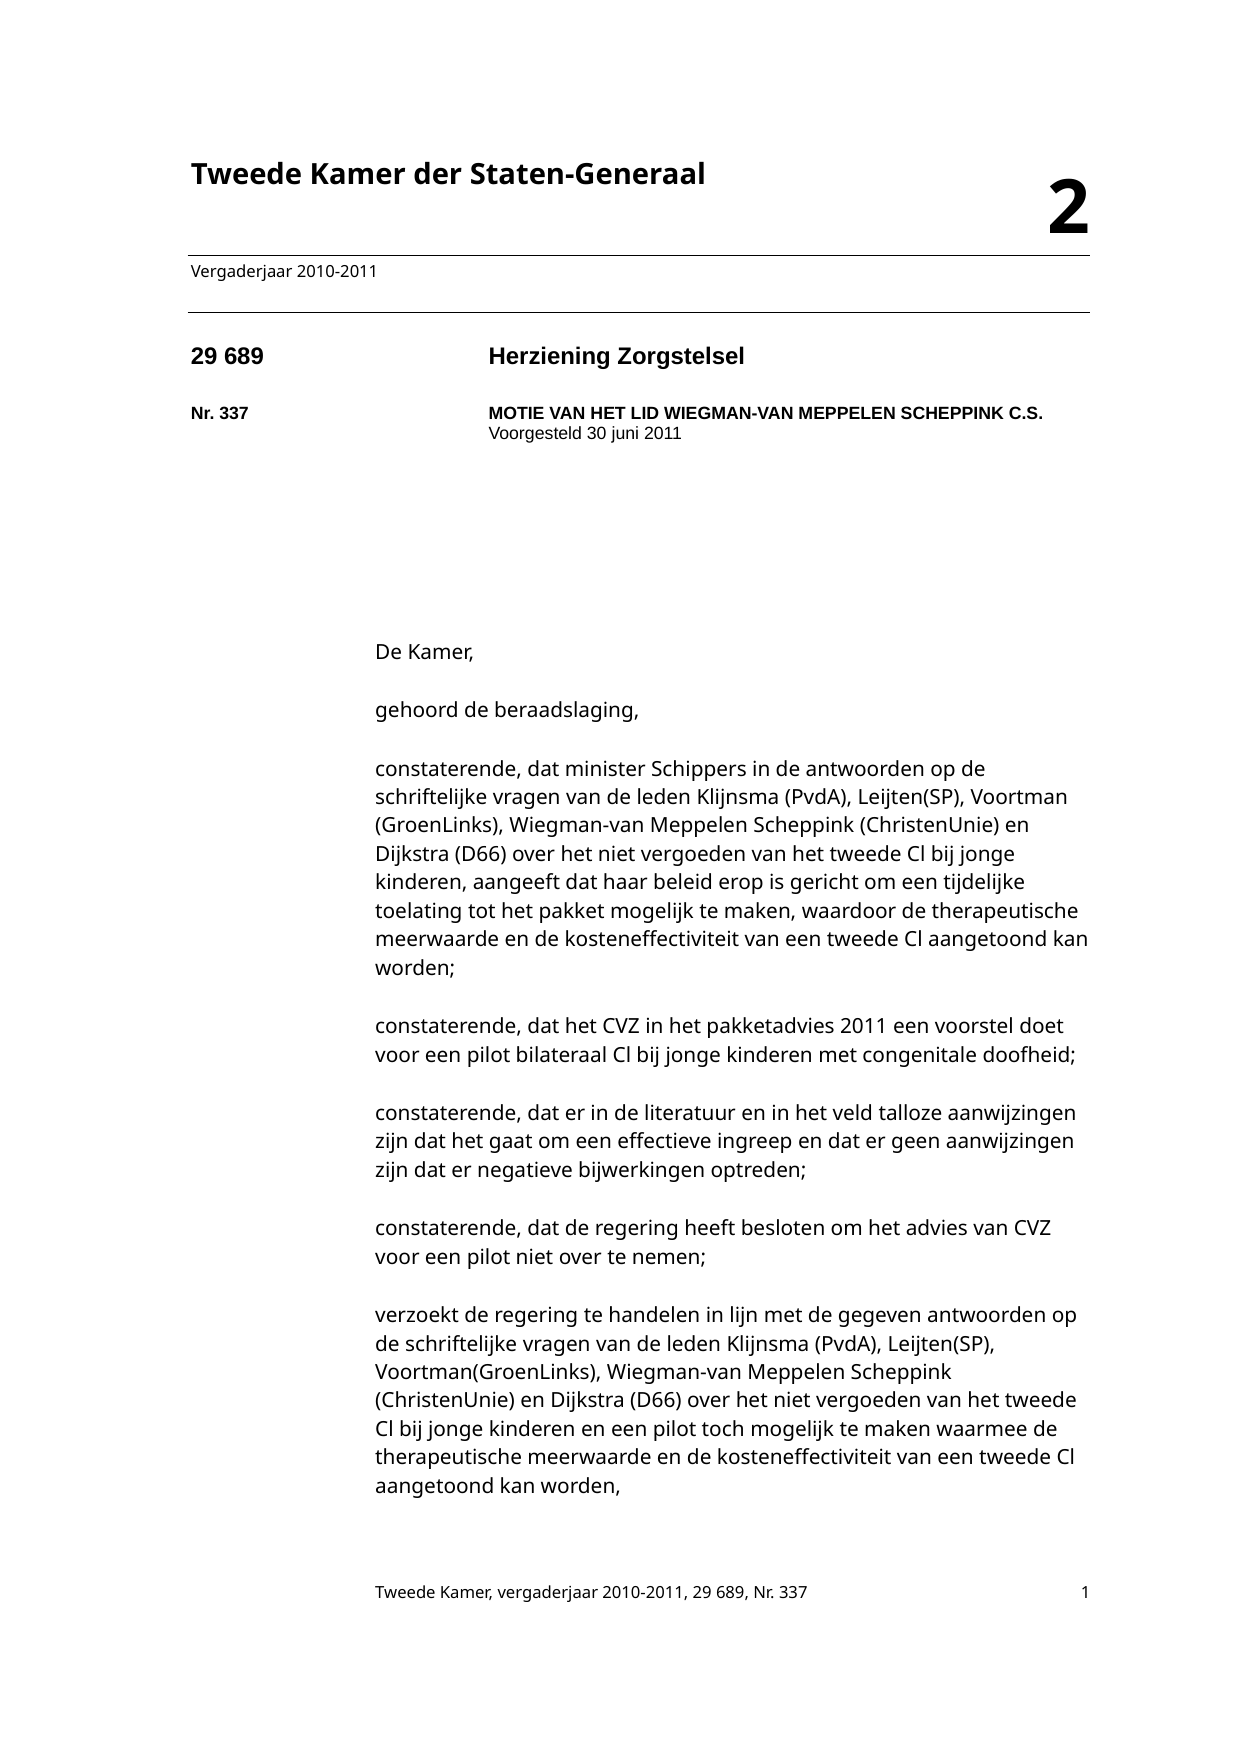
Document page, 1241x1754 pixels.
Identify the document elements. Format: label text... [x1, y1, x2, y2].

table_header Tweede Kamer der Staten-Generaal [188, 150, 909, 255]
table_cell [485, 256, 1090, 312]
table_cell [188, 313, 485, 339]
table_header 2 [910, 150, 1090, 255]
table_cell Vergaderjaar 2010-2011 [188, 256, 485, 312]
text gehoord de beraadslaging, [375, 695, 1090, 724]
table_cell [485, 313, 1090, 339]
text De Kamer, [375, 637, 1090, 665]
text constaterende, dat minister Schippers in de antwoorden op de schriftelijke vragen van de leden Klijnsma (PvdA), Leijten(SP), Voortman (GroenLinks), Wiegman-van Meppelen Scheppink (ChristenUnie) en Dijkstra (D66) over het niet vergoeden van het tweede Cl bij jonge kinderen, aangeeft dat haar beleid erop is gericht om een tijdelijke toelating tot het pakket mogelijk te maken, waardoor de therapeutische meerwaarde en de kosteneffectiviteit van een tweede Cl aangetoond kan worden; [375, 754, 1090, 981]
text constaterende, dat het CVZ in het pakketadvies 2011 een voorstel doet voor een pilot bilateraal Cl bij jonge kinderen met congenitale doofheid; [375, 1011, 1090, 1068]
text constaterende, dat er in de literatuur en in het veld talloze aanwijzingen zijn dat het gaat om een effectieve ingreep en dat er geen aanwijzingen zijn dat er negatieve bijwerkingen optreden; [375, 1098, 1090, 1183]
text constaterende, dat de regering heeft besloten om het advies van CVZ voor een pilot niet over te nemen; [375, 1213, 1090, 1270]
table_cell Herziening Zorgstelsel [485, 339, 1090, 399]
table_cell Nr. 337 [188, 399, 485, 518]
text verzoekt de regering te handelen in lijn met de gegeven antwoorden op de schriftelijke vragen van de leden Klijnsma (PvdA), Leijten(SP), Voortman(GroenLinks), Wiegman-van Meppelen Scheppink (ChristenUnie) en Dijkstra (D66) over het niet vergoeden van het tweede Cl bij jonge kinderen en een pilot toch mogelijk te maken waarmee de therapeutische meerwaarde en de kosteneffectiviteit van een tweede Cl aangetoond kan worden, [375, 1300, 1090, 1499]
table_cell 29 689 [188, 339, 485, 399]
table_cell MOTIE VAN HET LID WIEGMAN-VAN MEPPELEN SCHEPPINK C.S. Voorgesteld 30 juni 2011 [485, 399, 1090, 518]
